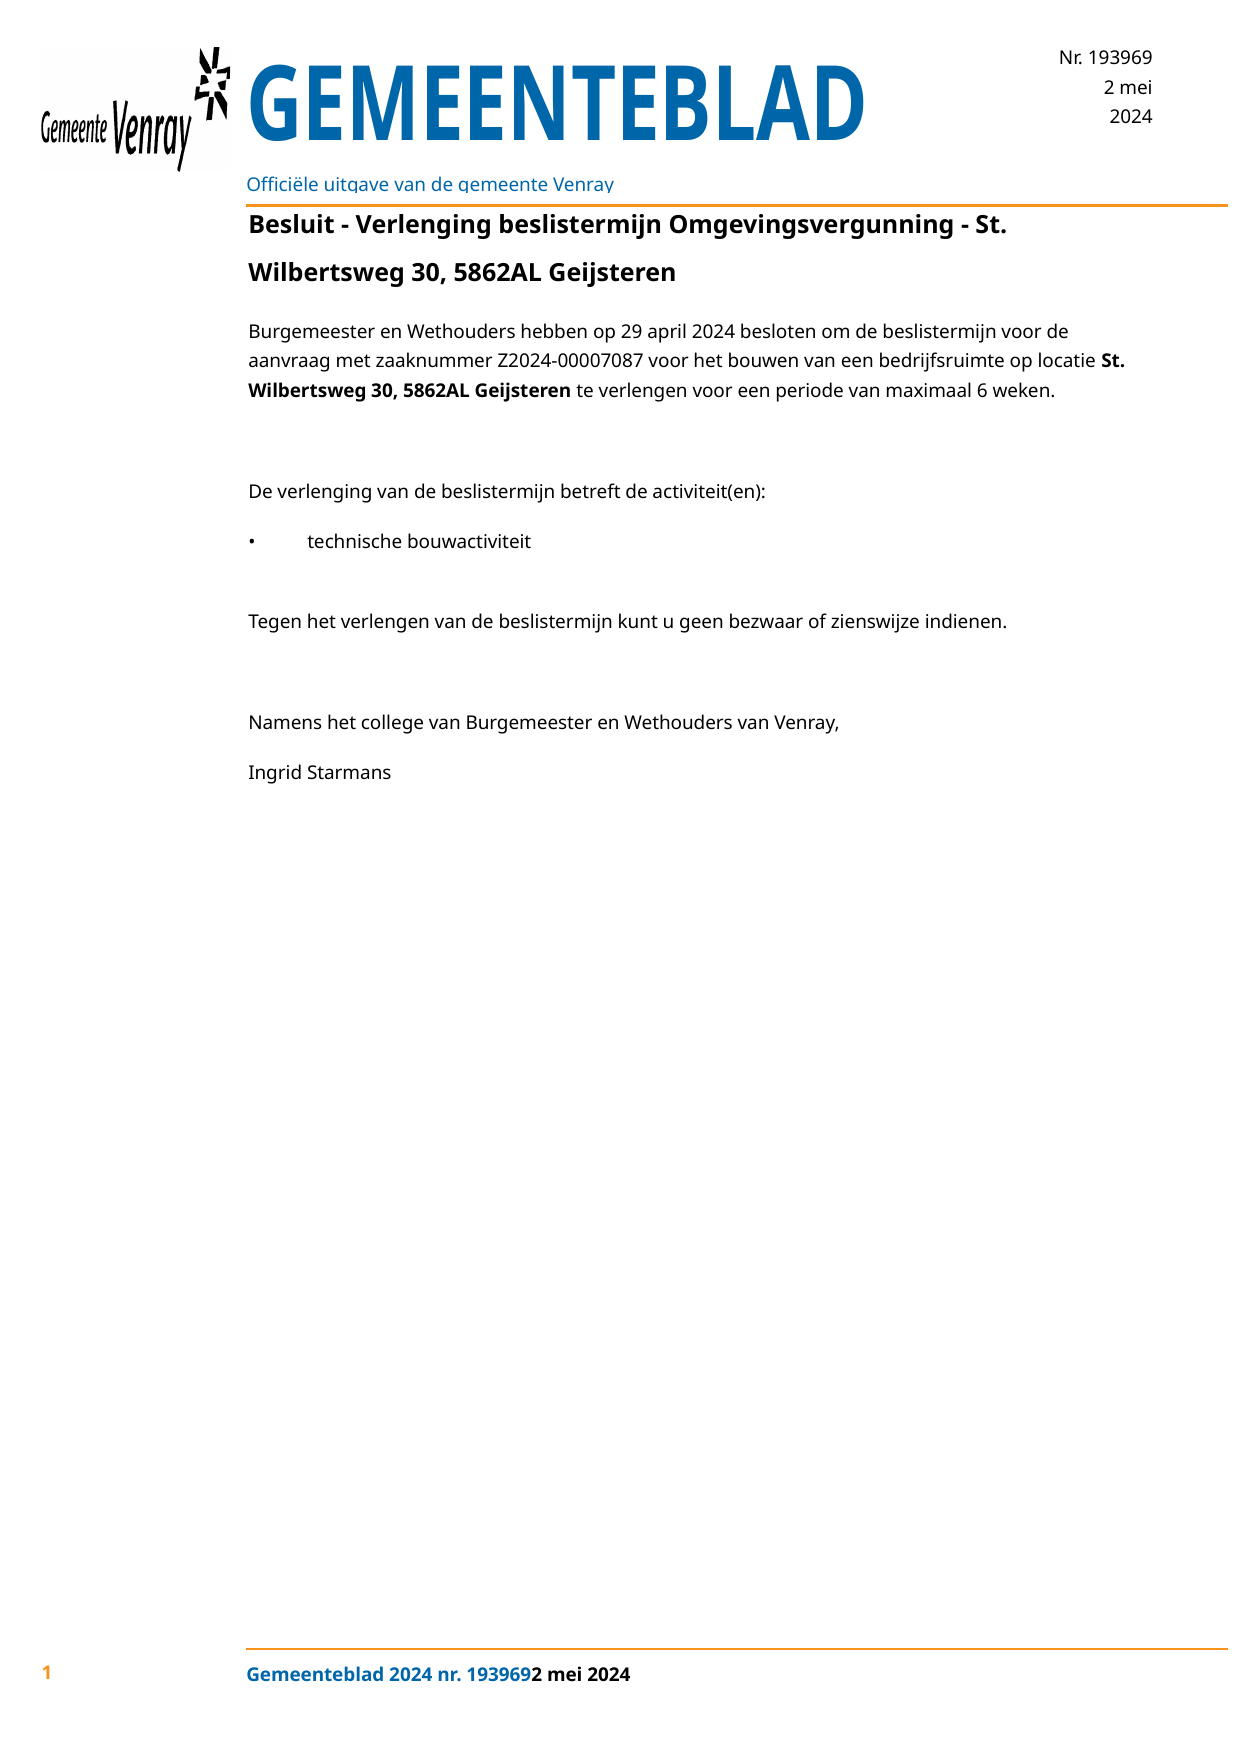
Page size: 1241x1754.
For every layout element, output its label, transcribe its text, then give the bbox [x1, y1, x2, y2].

list technische bouwactiviteit [248, 528, 1152, 554]
text Besluit - Verlenging beslistermijn Omgevingsvergunning - St. Wilbertsweg 30, 5862AL Geijsteren [248, 207, 1152, 288]
text Ingrid Starmans [248, 759, 1152, 785]
text De verlenging van de beslistermijn betreft de activiteit(en): [248, 478, 1152, 504]
text Tegen het verlengen van de beslistermijn kunt u geen bezwaar of zienswijze indienen. [248, 608, 1152, 634]
picture [41, 47, 231, 172]
text Burgemeester en Wethouders hebben op 29 april 2024 besloten om de beslistermijn voor de aanvraag met zaaknummer Z2024-00007087 voor het bouwen van een bedrijfsruimte op locatie St. Wilbertsweg 30, 5862AL Geijsteren te verlengen voor een periode van maximaal 6 weken. [248, 318, 1152, 403]
text Namens het college van Burgemeester en Wethouders van Venray, [248, 709, 1152, 735]
